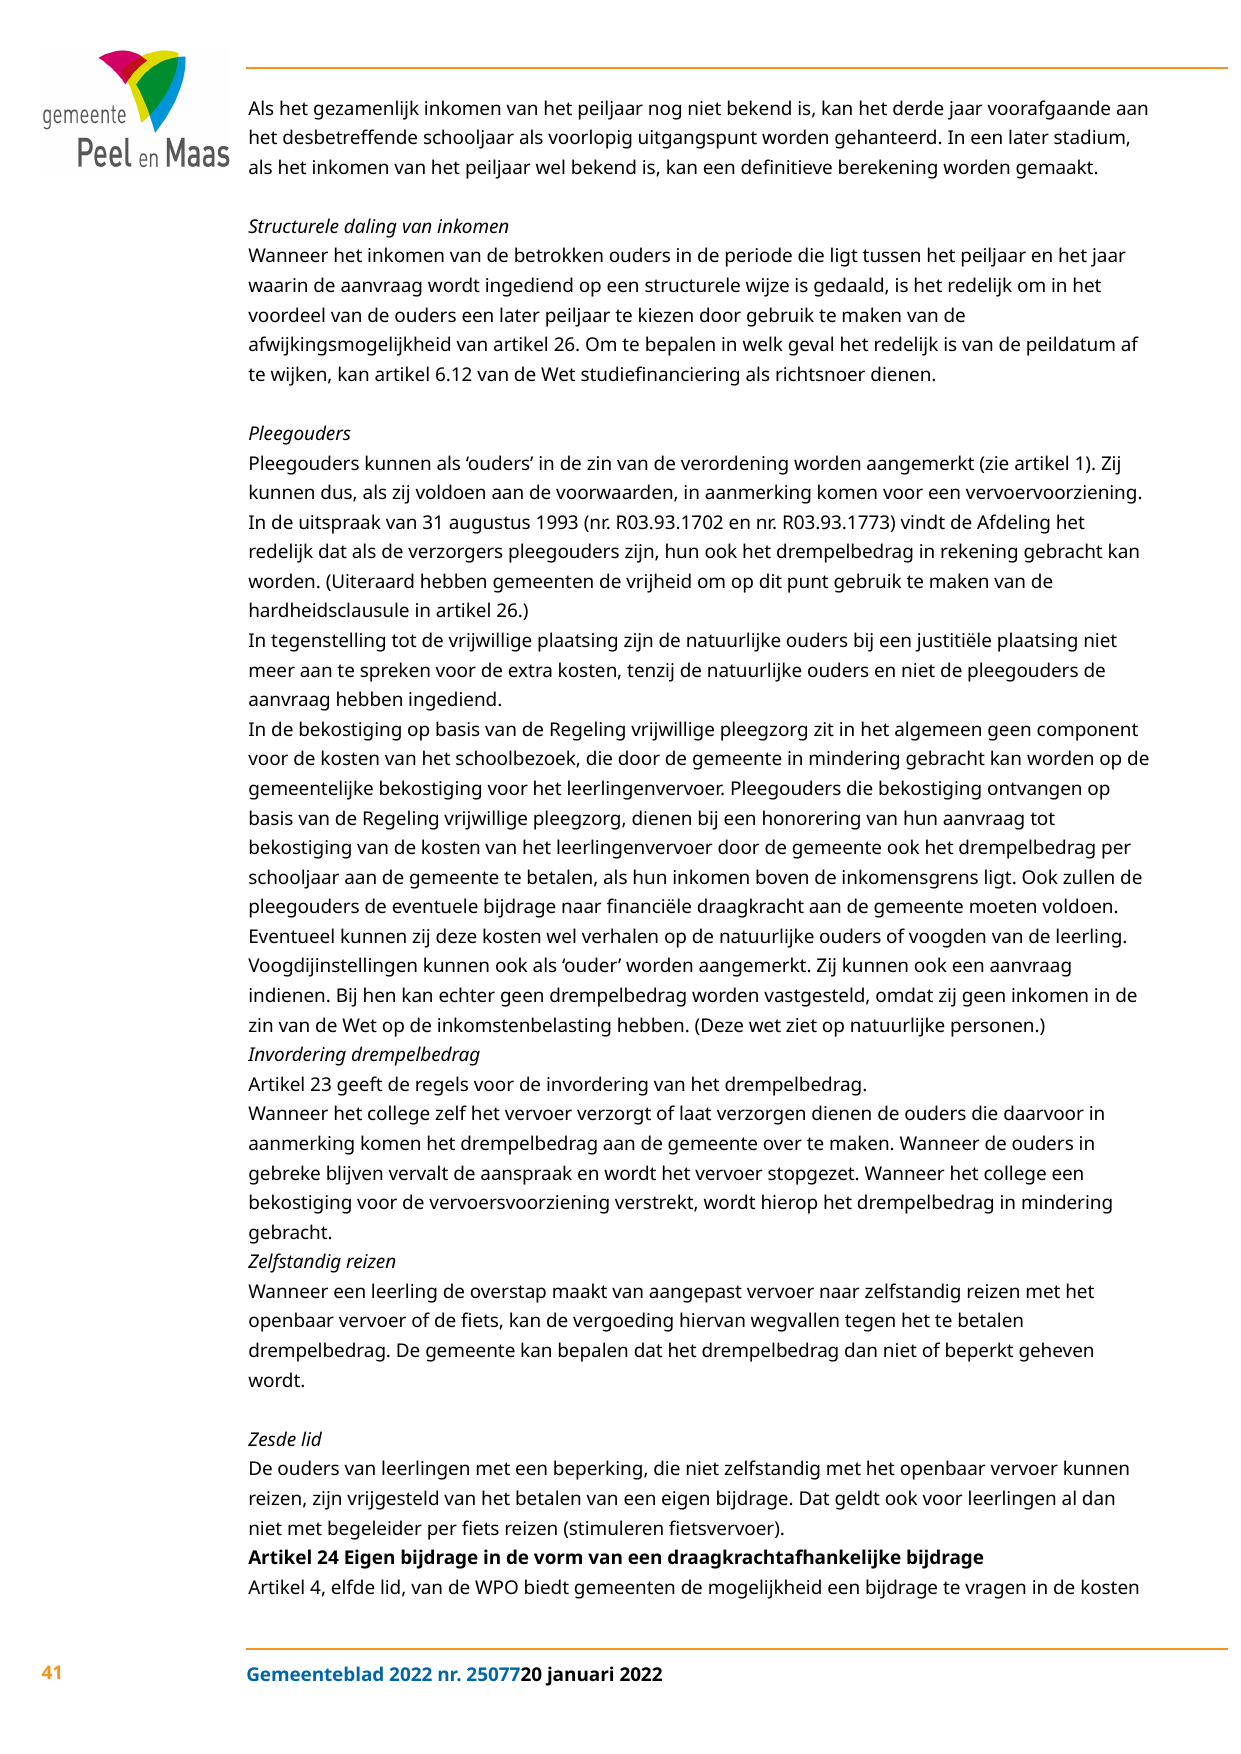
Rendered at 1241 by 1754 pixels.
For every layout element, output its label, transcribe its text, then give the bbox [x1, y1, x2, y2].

text Zelfstandig reizen [248, 1248, 1152, 1274]
text Artikel 23 geeft de regels voor de invordering van het drempelbedrag. [248, 1071, 1152, 1097]
text Artikel 4, elfde lid, van de WPO biedt gemeenten de mogelijkheid een bijdrage te vragen in de kosten [248, 1574, 1152, 1600]
text Pleegouders kunnen als ‘ouders’ in de zin van de verordening worden aangemerkt (zie artikel 1). Zij kunnen dus, als zij voldoen aan de voorwaarden, in aanmerking komen voor een vervoervoorziening. In de uitspraak van 31 augustus 1993 (nr. R03.93.1702 en nr. R03.93.1773) vindt de Afdeling het redelijk dat als de verzorgers pleegouders zijn, hun ook het drempelbedrag in rekening gebracht kan worden. (Uiteraard hebben gemeenten de vrijheid om op dit punt gebruik te maken van de hardheidsclausule in artikel 26.) [248, 450, 1152, 623]
text De ouders van leerlingen met een beperking, die niet zelfstandig met het openbaar vervoer kunnen reizen, zijn vrijgesteld van het betalen van een eigen bijdrage. Dat geldt ook voor leerlingen al dan niet met begeleider per fiets reizen (stimuleren fietsvervoer). [248, 1456, 1152, 1541]
text Structurele daling van inkomen [248, 213, 1152, 239]
text In de bekostiging op basis van de Regeling vrijwillige pleegzorg zit in het algemeen geen component voor de kosten van het schoolbezoek, die door de gemeente in mindering gebracht kan worden op de gemeentelijke bekostiging voor het leerlingenvervoer. Pleegouders die bekostiging ontvangen op basis van de Regeling vrijwillige pleegzorg, dienen bij een honorering van hun aanvraag tot bekostiging van de kosten van het leerlingenvervoer door de gemeente ook het drempelbedrag per schooljaar aan de gemeente te betalen, als hun inkomen boven de inkomensgrens ligt. Ook zullen de pleegouders de eventuele bijdrage naar financiële draagkracht aan de gemeente moeten voldoen. Eventueel kunnen zij deze kosten wel verhalen op de natuurlijke ouders of voogden van de leerling. [248, 716, 1152, 949]
text Als het gezamenlijk inkomen van het peiljaar nog niet bekend is, kan het derde jaar voorafgaande aan het desbetreffende schooljaar als voorlopig uitgangspunt worden gehanteerd. In een later stadium, als het inkomen van het peiljaar wel bekend is, kan een definitieve berekening worden gemaakt. [248, 95, 1152, 180]
text Artikel 24 Eigen bijdrage in de vorm van een draagkrachtafhankelijke bijdrage [248, 1544, 1152, 1570]
text Zesde lid [248, 1426, 1152, 1452]
text Pleegouders [248, 420, 1152, 446]
text Wanneer het college zelf het vervoer verzorgt of laat verzorgen dienen de ouders die daarvoor in aanmerking komen het drempelbedrag aan de gemeente over te maken. Wanneer de ouders in gebreke blijven vervalt de aanspraak en wordt het vervoer stopgezet. Wanneer het college een bekostiging voor de vervoersvoorziening verstrekt, wordt hierop het drempelbedrag in mindering gebracht. [248, 1101, 1152, 1245]
text Wanneer een leerling de overstap maakt van aangepast vervoer naar zelfstandig reizen met het openbaar vervoer of de fiets, kan de vergoeding hiervan wegvallen tegen het te betalen drempelbedrag. De gemeente kan bepalen dat het drempelbedrag dan niet of beperkt geheven wordt. [248, 1278, 1152, 1393]
text In tegenstelling tot de vrijwillige plaatsing zijn de natuurlijke ouders bij een justitiële plaatsing niet meer aan te spreken voor de extra kosten, tenzij de natuurlijke ouders en niet de pleegouders de aanvraag hebben ingediend. [248, 627, 1152, 712]
picture [41, 47, 231, 172]
text Invordering drempelbedrag [248, 1041, 1152, 1067]
text Voogdijinstellingen kunnen ook als ‘ouder’ worden aangemerkt. Zij kunnen ook een aanvraag indienen. Bij hen kan echter geen drempelbedrag worden vastgesteld, omdat zij geen inkomen in de zin van de Wet op de inkomstenbelasting hebben. (Deze wet ziet op natuurlijke personen.) [248, 953, 1152, 1038]
text Wanneer het inkomen van de betrokken ouders in de periode die ligt tussen het peiljaar en het jaar waarin de aanvraag wordt ingediend op een structurele wijze is gedaald, is het redelijk om in het voordeel van de ouders een later peiljaar te kiezen door gebruik te maken van de afwijkingsmogelijkheid van artikel 26. Om te bepalen in welk geval het redelijk is van de peildatum af te wijken, kan artikel 6.12 van de Wet studiefinanciering als richtsnoer dienen. [248, 243, 1152, 387]
